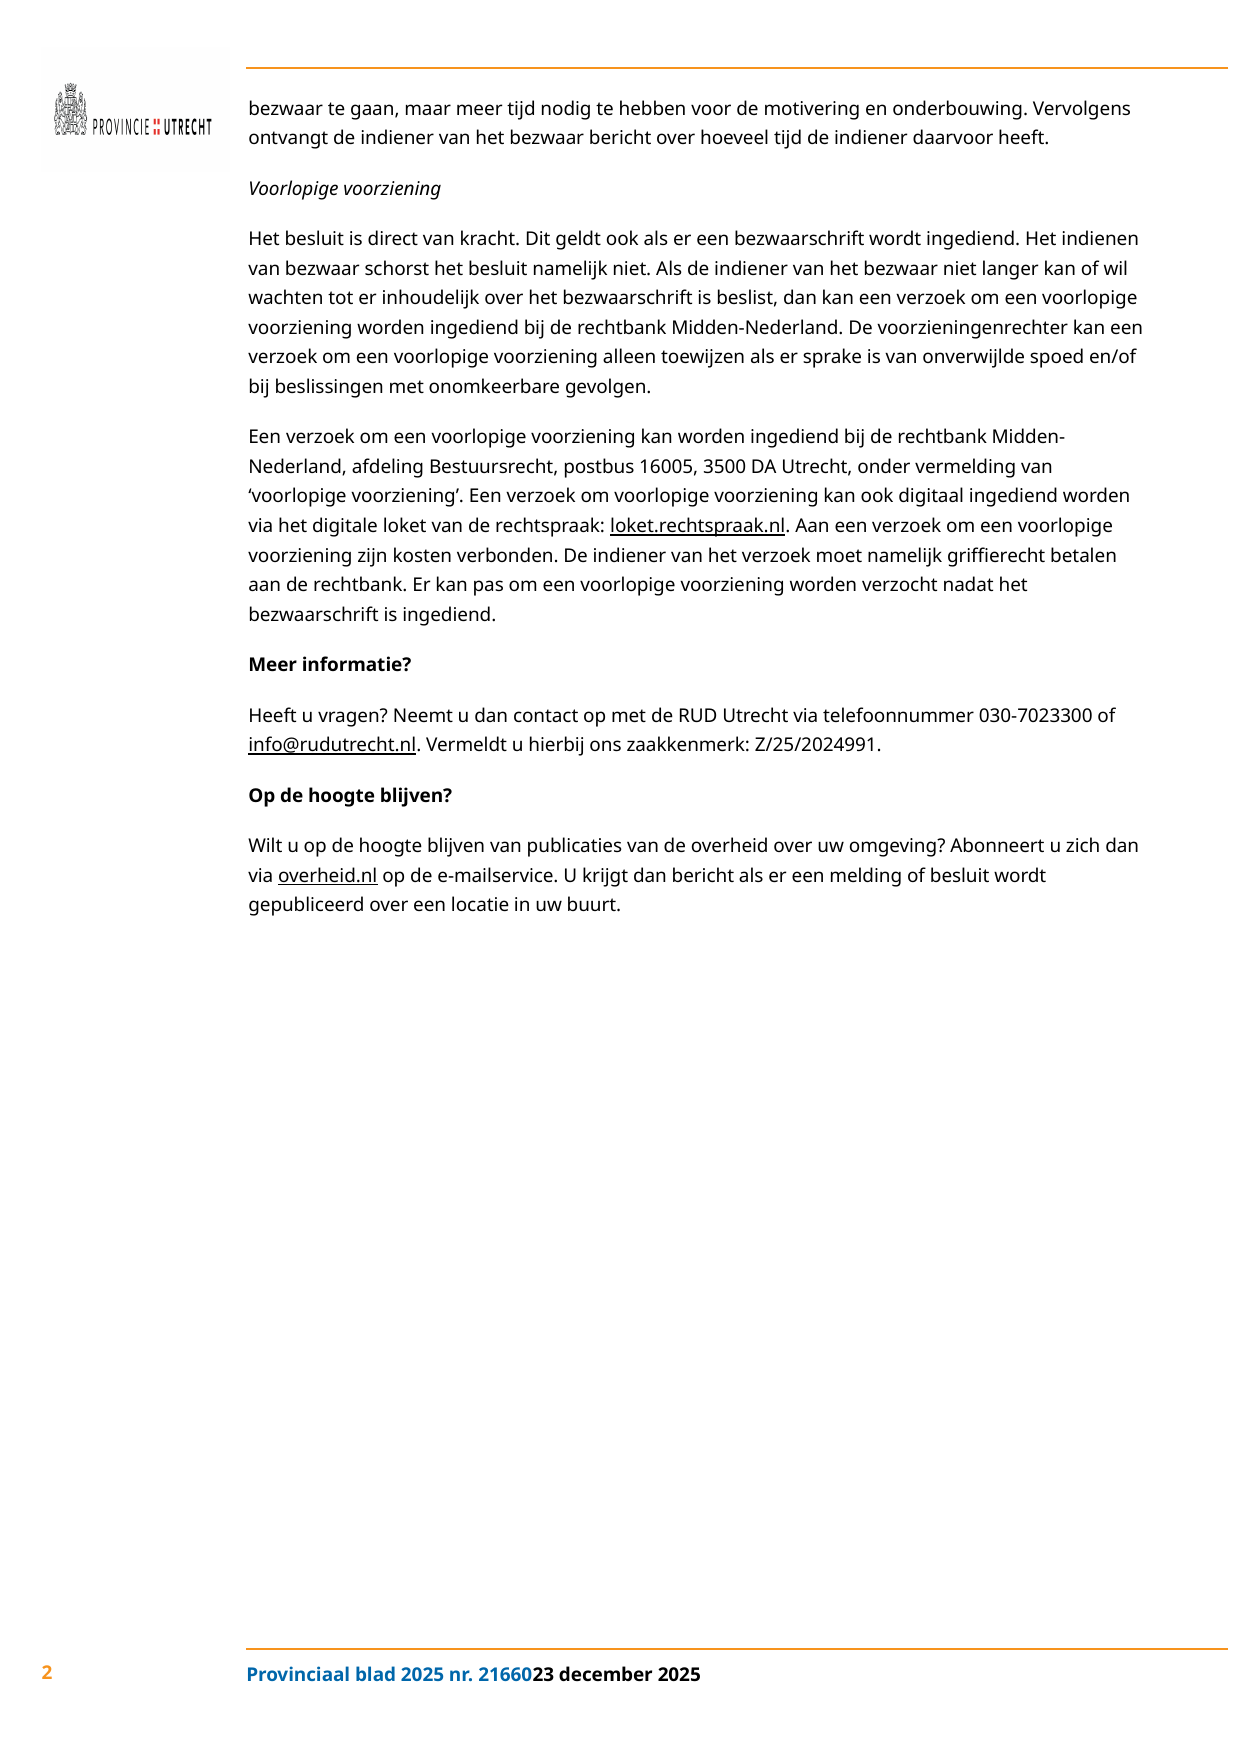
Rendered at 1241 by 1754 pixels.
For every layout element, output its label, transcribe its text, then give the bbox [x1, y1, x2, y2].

text Meer informatie? [248, 651, 1152, 677]
text Heeft u vragen? Neemt u dan contact op met de RUD Utrecht via telefoonnummer 030-7023300 of info@rudutrecht.nl. Vermeldt u hierbij ons zaakkenmerk: Z/25/2024991. [248, 702, 1152, 757]
text Op de hoogte blijven? [248, 782, 1152, 808]
text Voorlopige voorziening [248, 175, 1152, 201]
text Een verzoek om een voorlopige voorziening kan worden ingediend bij de rechtbank Midden-Nederland, afdeling Bestuursrecht, postbus 16005, 3500 DA Utrecht, onder vermelding van ‘voorlopige voorziening’. Een verzoek om voorlopige voorziening kan ook digitaal ingediend worden via het digitale loket van de rechtspraak: loket.rechtspraak.nl. Aan een verzoek om een voorlopige voorziening zijn kosten verbonden. De indiener van het verzoek moet namelijk griffierecht betalen aan de rechtbank. Er kan pas om een voorlopige voorziening worden verzocht nadat het bezwaarschrift is ingediend. [248, 423, 1152, 627]
picture [41, 47, 231, 172]
text bezwaar te gaan, maar meer tijd nodig te hebben voor de motivering en onderbouwing. Vervolgens ontvangt de indiener van het bezwaar bericht over hoeveel tijd de indiener daarvoor heeft. [248, 95, 1152, 150]
text Wilt u op de hoogte blijven van publicaties van de overheid over uw omgeving? Abonneert u zich dan via overheid.nl op de e-mailservice. U krijgt dan bericht als er een melding of besluit wordt gepubliceerd over een locatie in uw buurt. [248, 832, 1152, 917]
text Het besluit is direct van kracht. Dit geldt ook als er een bezwaarschrift wordt ingediend. Het indienen van bezwaar schorst het besluit namelijk niet. Als de indiener van het bezwaar niet langer kan of wil wachten tot er inhoudelijk over het bezwaarschrift is beslist, dan kan een verzoek om een voorlopige voorziening worden ingediend bij de rechtbank Midden-Nederland. De voorzieningenrechter kan een verzoek om een voorlopige voorziening alleen toewijzen als er sprake is van onverwijlde spoed en/of bij beslissingen met onomkeerbare gevolgen. [248, 225, 1152, 399]
